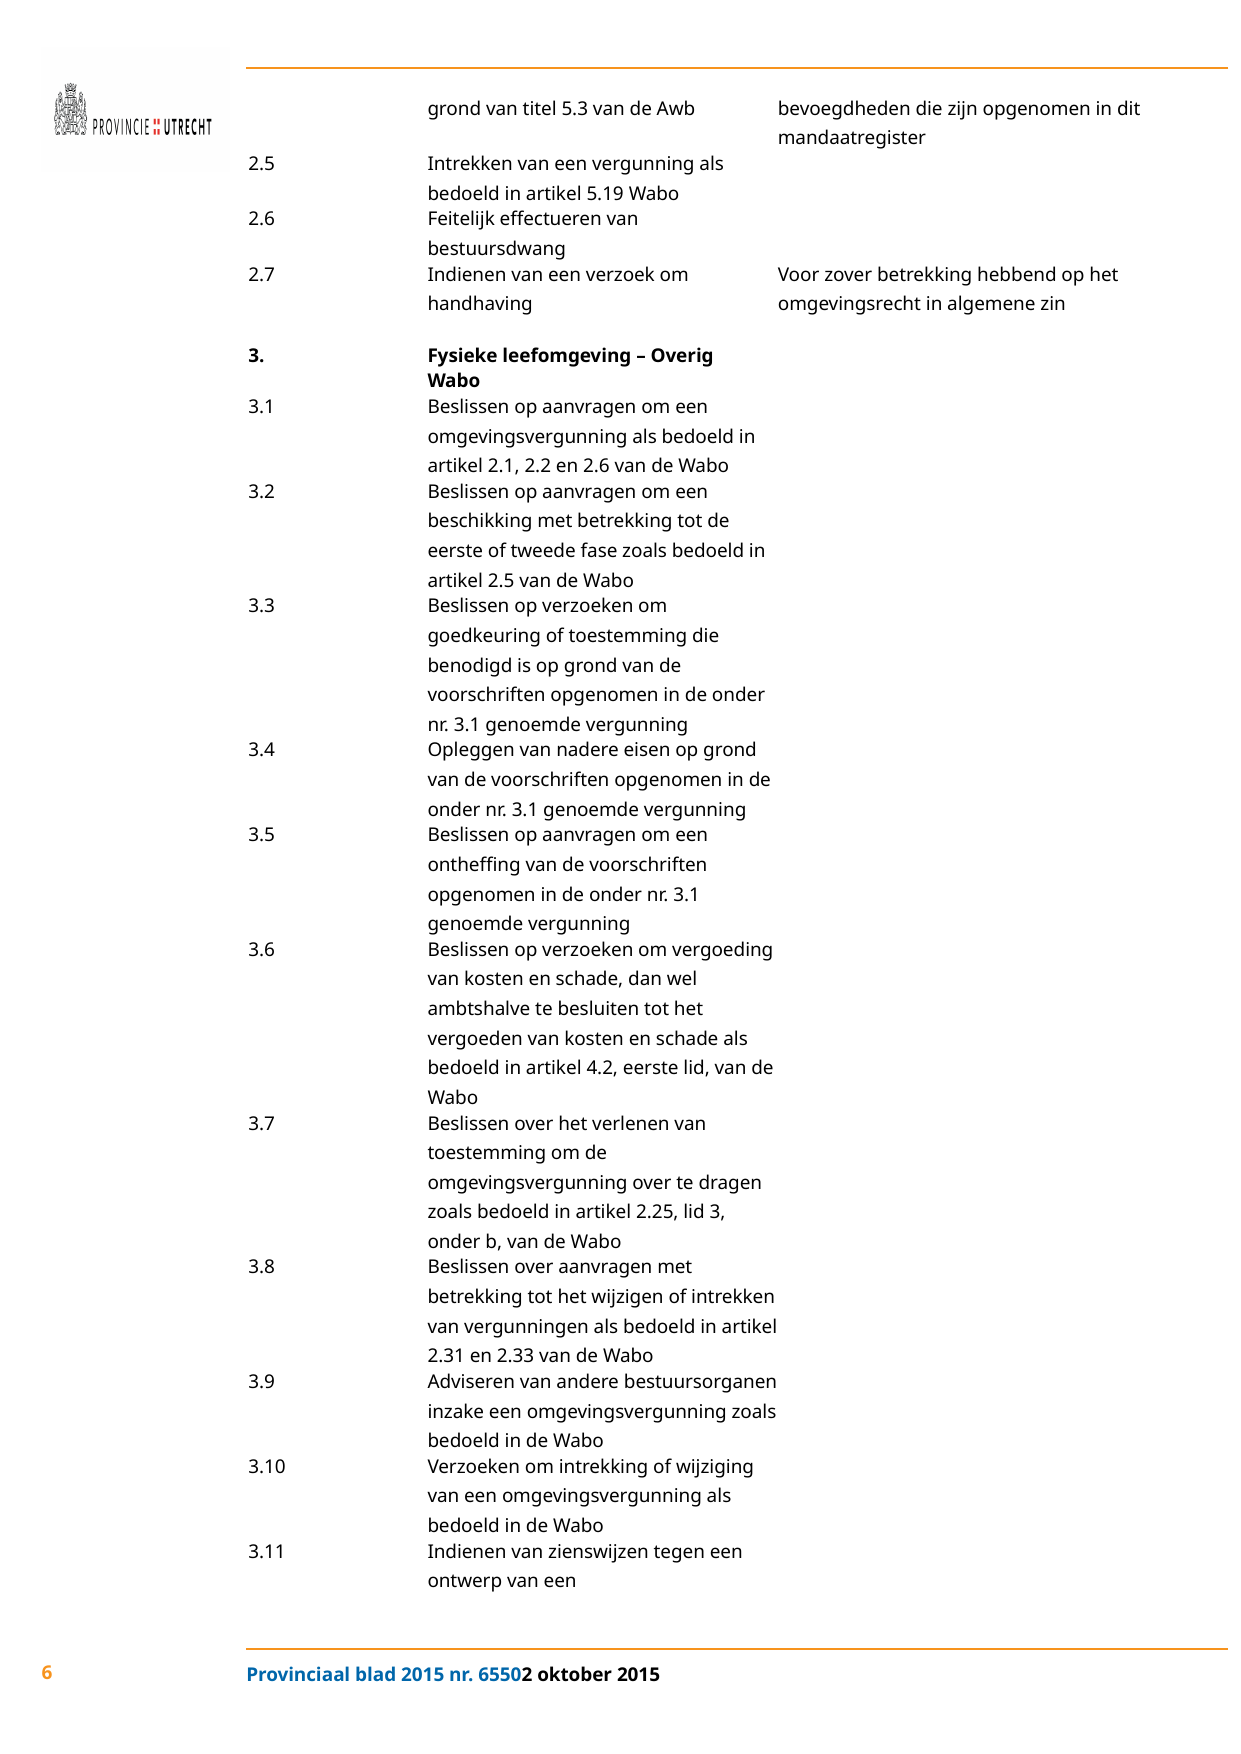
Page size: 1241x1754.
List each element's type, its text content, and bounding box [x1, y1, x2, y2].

table_cell Beslissen over het verlenen van toestemming om de omgevingsvergunning over te dragen zoals bedoeld in artikel 2.25, lid 3, onder b, van de Wabo [427, 1110, 778, 1254]
table_cell Voor zover betrekking hebbend op het omgevingsrecht in algemene zin [778, 261, 1152, 316]
table_cell Verzoeken om intrekking of wijziging van een omgevingsvergunning als bedoeld in de Wabo [427, 1453, 778, 1538]
table_cell [778, 1254, 1152, 1368]
table_cell [248, 95, 427, 150]
table_cell 2.5 [248, 150, 427, 205]
table_cell Beslissen op aanvragen om een omgevingsvergunning als bedoeld in artikel 2.1, 2.2 en 2.6 van de Wabo [427, 393, 778, 478]
table_cell Beslissen op aanvragen om een ontheffing van de voorschriften opgenomen in de onder nr. 3.1 genoemde vergunning [427, 822, 778, 936]
table_cell Beslissen op aanvragen om een beschikking met betrekking tot de eerste of tweede fase zoals bedoeld in artikel 2.5 van de Wabo [427, 478, 778, 593]
table_cell 3. [248, 342, 427, 367]
table_cell Beslissen op verzoeken om goedkeuring of toestemming die benodigd is op grond van de voorschriften opgenomen in de onder nr. 3.1 genoemde vergunning [427, 593, 778, 737]
table_cell Opleggen van nadere eisen op grond van de voorschriften opgenomen in de onder nr. 3.1 genoemde vergunning [427, 737, 778, 822]
table_cell Indienen van een verzoek om handhaving [427, 261, 778, 316]
table_cell [778, 342, 1152, 367]
table_cell 3.10 [248, 1453, 427, 1538]
table_cell Intrekken van een vergunning als bedoeld in artikel 5.19 Wabo [427, 150, 778, 205]
table_cell 2.7 [248, 261, 427, 316]
table_cell Indienen van zienswijzen tegen een ontwerp van een [427, 1538, 778, 1593]
table_cell 3.7 [248, 1110, 427, 1254]
table_cell 3.5 [248, 822, 427, 936]
table_cell 3.8 [248, 1254, 427, 1368]
table_cell 3.3 [248, 593, 427, 737]
table_cell Wabo [427, 368, 778, 393]
table_cell [778, 822, 1152, 936]
picture [41, 47, 231, 172]
table_cell Beslissen op verzoeken om vergoeding van kosten en schade, dan wel ambtshalve te besluiten tot het vergoeden van kosten en schade als bedoeld in artikel 4.2, eerste lid, van de Wabo [427, 936, 778, 1110]
table_cell [248, 316, 427, 342]
table_cell [778, 316, 1152, 342]
table_cell 2.6 [248, 205, 427, 261]
table_cell [778, 205, 1152, 261]
table_cell 3.4 [248, 737, 427, 822]
table_cell Feitelijk effectueren van bestuursdwang [427, 205, 778, 261]
table_cell 3.2 [248, 478, 427, 593]
table_cell [778, 1453, 1152, 1538]
table_cell Fysieke leefomgeving – Overig [427, 342, 778, 367]
table_cell [778, 393, 1152, 478]
table_cell grond van titel 5.3 van de Awb [427, 95, 778, 150]
table_cell [427, 316, 778, 342]
table_cell [778, 1538, 1152, 1593]
table_cell [778, 737, 1152, 822]
table_cell [778, 936, 1152, 1110]
table_cell 3.9 [248, 1368, 427, 1453]
table_cell [248, 368, 427, 393]
table_cell [778, 478, 1152, 593]
table_cell [778, 150, 1152, 205]
table_cell [778, 1368, 1152, 1453]
table_cell [778, 1110, 1152, 1254]
table_cell Beslissen over aanvragen met betrekking tot het wijzigen of intrekken van vergunningen als bedoeld in artikel 2.31 en 2.33 van de Wabo [427, 1254, 778, 1368]
table_cell 3.6 [248, 936, 427, 1110]
table_cell [778, 368, 1152, 393]
table_cell 3.1 [248, 393, 427, 478]
table_cell [778, 593, 1152, 737]
table_cell 3.11 [248, 1538, 427, 1593]
table_cell bevoegdheden die zijn opgenomen in dit mandaatregister [778, 95, 1152, 150]
table_cell Adviseren van andere bestuursorganen inzake een omgevingsvergunning zoals bedoeld in de Wabo [427, 1368, 778, 1453]
